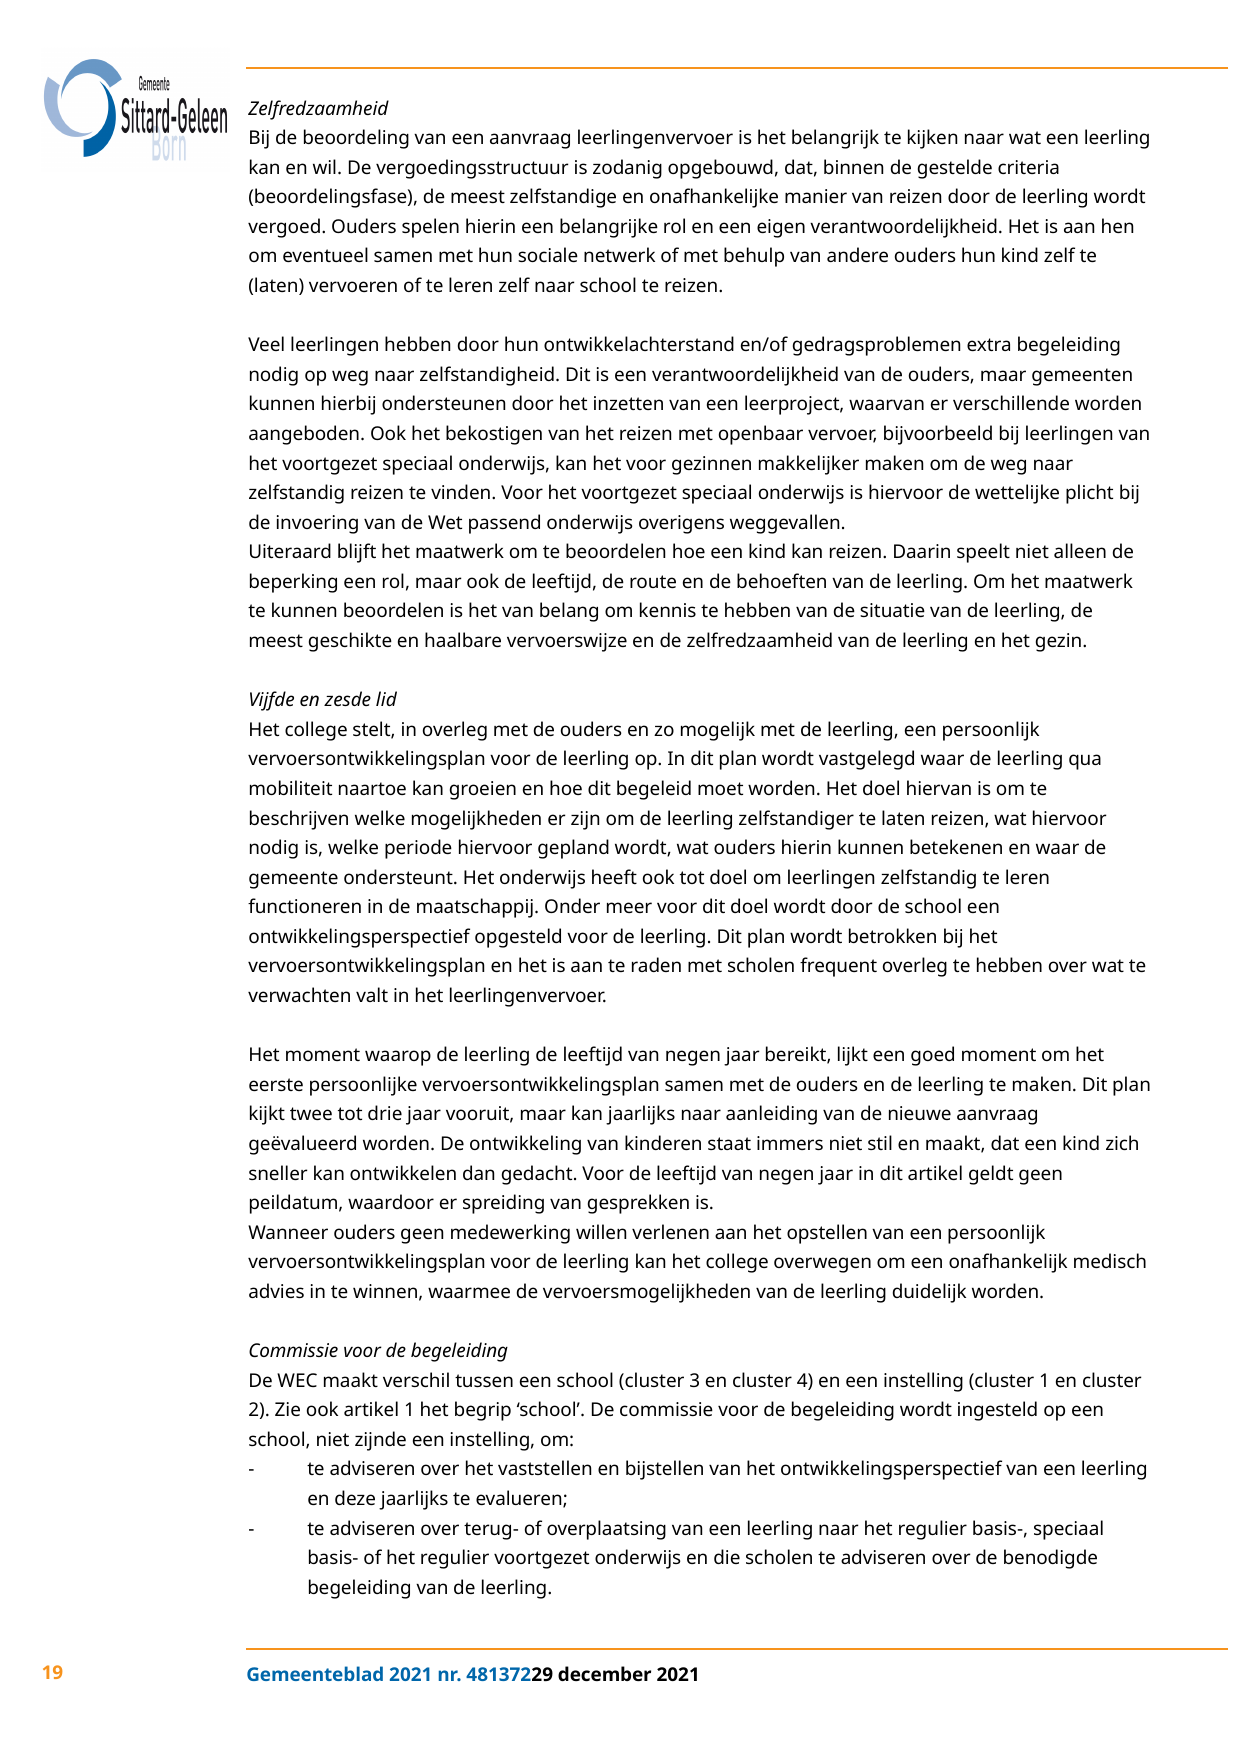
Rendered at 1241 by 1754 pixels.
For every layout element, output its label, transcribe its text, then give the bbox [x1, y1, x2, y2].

text Vijfde en zesde lid [248, 686, 1152, 712]
list te adviseren over terug- of overplaatsing van een leerling naar het regulier basis-, speciaal basis- of het regulier voortgezet onderwijs en die scholen te adviseren over de benodigde begeleiding van de leerling. [248, 1515, 1152, 1600]
text De WEC maakt verschil tussen een school (cluster 3 en cluster 4) en een instelling (cluster 1 en cluster 2). Zie ook artikel 1 het begrip ‘school’. De commissie voor de begeleiding wordt ingesteld op een school, niet zijnde een instelling, om: [248, 1367, 1152, 1452]
list te adviseren over het vaststellen en bijstellen van het ontwikkelingsperspectief van een leerling en deze jaarlijks te evalueren; [248, 1456, 1152, 1511]
text Commissie voor de begeleiding [248, 1337, 1152, 1363]
text beperking een rol, maar ook de leeftijd, de route en de behoeften van de leerling. Om het maatwerk te kunnen beoordelen is het van belang om kennis te hebben van de situatie van de leerling, de meest geschikte en haalbare vervoerswijze en de zelfredzaamheid van de leerling en het gezin. [248, 568, 1152, 653]
text Veel leerlingen hebben door hun ontwikkelachterstand en/of gedragsproblemen extra begeleiding nodig op weg naar zelfstandigheid. Dit is een verantwoordelijkheid van de ouders, maar gemeenten kunnen hierbij ondersteunen door het inzetten van een leerproject, waarvan er verschillende worden aangeboden. Ook het bekostigen van het reizen met openbaar vervoer, bijvoorbeeld bij leerlingen van het voortgezet speciaal onderwijs, kan het voor gezinnen makkelijker maken om de weg naar zelfstandig reizen te vinden. Voor het voortgezet speciaal onderwijs is hiervoor de wettelijke plicht bij de invoering van de Wet passend onderwijs overigens weggevallen. [248, 331, 1152, 535]
text Het moment waarop de leerling de leeftijd van negen jaar bereikt, lijkt een goed moment om het eerste persoonlijke vervoersontwikkelingsplan samen met de ouders en de leerling te maken. Dit plan kijkt twee tot drie jaar vooruit, maar kan jaarlijks naar aanleiding van de nieuwe aanvraag geëvalueerd worden. De ontwikkeling van kinderen staat immers niet stil en maakt, dat een kind zich sneller kan ontwikkelen dan gedacht. Voor de leeftijd van negen jaar in dit artikel geldt geen peildatum, waardoor er spreiding van gesprekken is. [248, 1041, 1152, 1215]
text Uiteraard blijft het maatwerk om te beoordelen hoe een kind kan reizen. Daarin speelt niet alleen de [248, 538, 1152, 564]
text Zelfredzaamheid [248, 95, 1152, 121]
picture [41, 47, 231, 172]
text Wanneer ouders geen medewerking willen verlenen aan het opstellen van een persoonlijk vervoersontwikkelingsplan voor de leerling kan het college overwegen om een onafhankelijk medisch advies in te winnen, waarmee de vervoersmogelijkheden van de leerling duidelijk worden. [248, 1219, 1152, 1304]
text Bij de beoordeling van een aanvraag leerlingenvervoer is het belangrijk te kijken naar wat een leerling kan en wil. De vergoedingsstructuur is zodanig opgebouwd, dat, binnen de gestelde criteria (beoordelingsfase), de meest zelfstandige en onafhankelijke manier van reizen door de leerling wordt vergoed. Ouders spelen hierin een belangrijke rol en een eigen verantwoordelijkheid. Het is aan hen om eventueel samen met hun sociale netwerk of met behulp van andere ouders hun kind zelf te (laten) vervoeren of te leren zelf naar school te reizen. [248, 124, 1152, 298]
text Het college stelt, in overleg met de ouders en zo mogelijk met de leerling, een persoonlijk vervoersontwikkelingsplan voor de leerling op. In dit plan wordt vastgelegd waar de leerling qua mobiliteit naartoe kan groeien en hoe dit begeleid moet worden. Het doel hiervan is om te beschrijven welke mogelijkheden er zijn om de leerling zelfstandiger te laten reizen, wat hiervoor nodig is, welke periode hiervoor gepland wordt, wat ouders hierin kunnen betekenen en waar de gemeente ondersteunt. Het onderwijs heeft ook tot doel om leerlingen zelfstandig te leren functioneren in de maatschappij. Onder meer voor dit doel wordt door de school een ontwikkelingsperspectief opgesteld voor de leerling. Dit plan wordt betrokken bij het vervoersontwikkelingsplan en het is aan te raden met scholen frequent overleg te hebben over wat te verwachten valt in het leerlingenvervoer. [248, 716, 1152, 1008]
